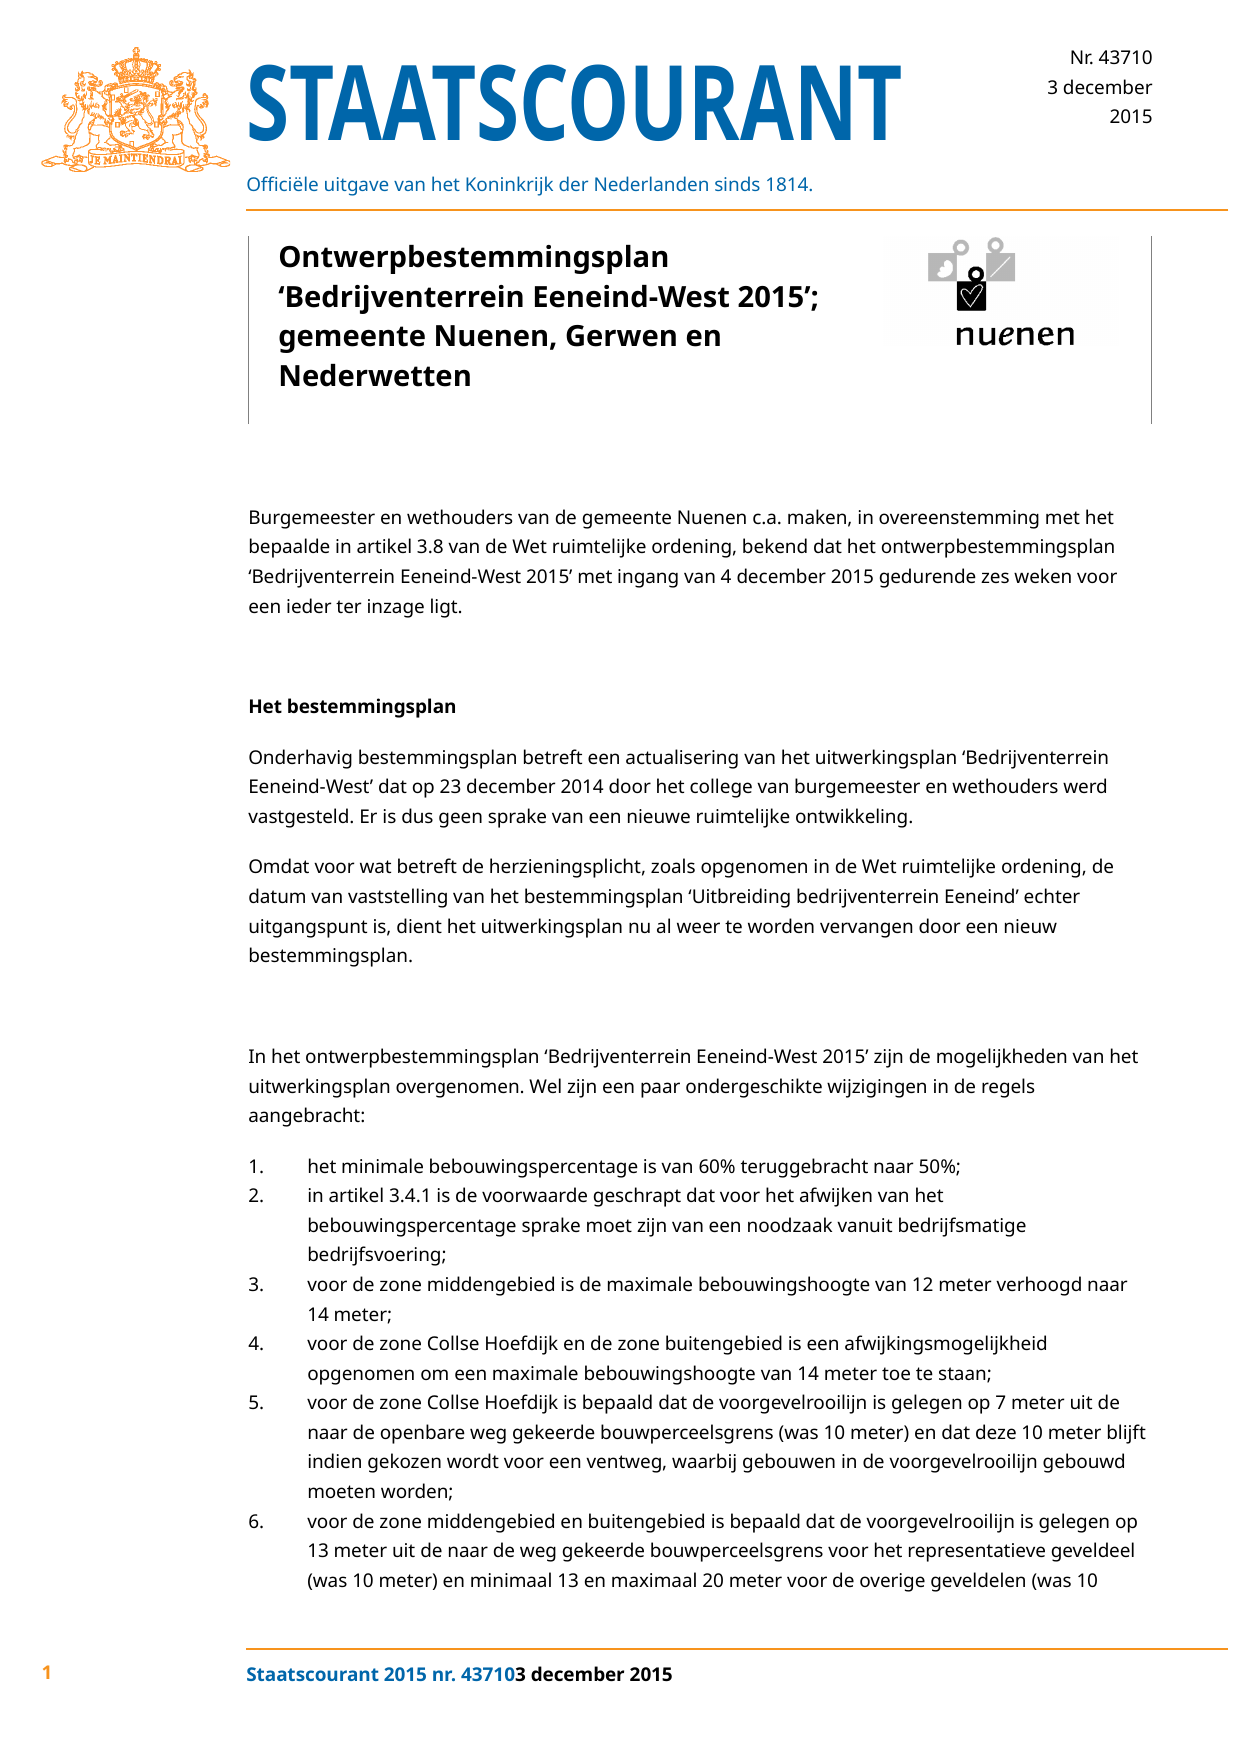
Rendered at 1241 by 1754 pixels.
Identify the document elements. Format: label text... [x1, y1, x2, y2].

table_header Ontwerpbestemmingsplan ‘Bedrijventerrein Eeneind-West 2015’; gemeente Nuenen, Gerwen en Nederwetten [249, 236, 850, 424]
text Burgemeester en wethouders van de gemeente Nuenen c.a. maken, in overeenstemming met het bepaalde in artikel 3.8 van de Wet ruimtelijke ordening, bekend dat het ontwerpbestemmingsplan ‘Bedrijventerrein Eeneind-West 2015’ met ingang van 4 december 2015 gedurende zes weken voor een ieder ter inzage ligt. [248, 504, 1152, 618]
picture [882, 236, 1119, 346]
text In het ontwerpbestemmingsplan ‘Bedrijventerrein Eeneind-West 2015’ zijn de mogelijkheden van het uitwerkingsplan overgenomen. Wel zijn een paar ondergeschikte wijzigingen in de regels aangebracht: [248, 1043, 1152, 1128]
list voor de zone Collse Hoefdijk is bepaald dat de voorgevelrooilijn is gelegen op 7 meter uit de naar de openbare weg gekeerde bouwperceelsgrens (was 10 meter) en dat deze 10 meter blijft indien gekozen wordt voor een ventweg, waarbij gebouwen in de voorgevelrooilijn gebouwd moeten worden; [248, 1389, 1152, 1504]
table_header [850, 236, 1151, 424]
text Onderhavig bestemmingsplan betreft een actualisering van het uitwerkingsplan ‘Bedrijventerrein Eeneind-West’ dat op 23 december 2014 door het college van burgemeester en wethouders werd vastgesteld. Er is dus geen sprake van een nieuwe ruimtelijke ontwikkeling. [248, 744, 1152, 829]
text Het bestemmingsplan [248, 694, 1152, 719]
text Omdat voor wat betreft de herzieningsplicht, zoals opgenomen in de Wet ruimtelijke ordening, de datum van vaststelling van het bestemmingsplan ‘Uitbreiding bedrijventerrein Eeneind’ echter uitgangspunt is, dient het uitwerkingsplan nu al weer te worden vervangen door een nieuw bestemmingsplan. [248, 854, 1152, 968]
list het minimale bebouwingspercentage is van 60% teruggebracht naar 50%; [248, 1153, 1152, 1178]
picture [41, 47, 231, 172]
list in artikel 3.4.1 is de voorwaarde geschrapt dat voor het afwijken van het bebouwingspercentage sprake moet zijn van een noodzaak vanuit bedrijfsmatige bedrijfsvoering; [248, 1182, 1152, 1267]
list voor de zone middengebied en buitengebied is bepaald dat de voorgevelrooilijn is gelegen op 13 meter uit de naar de weg gekeerde bouwperceelsgrens voor het representatieve geveldeel (was 10 meter) en minimaal 13 en maximaal 20 meter voor de overige geveldelen (was 10 [248, 1508, 1152, 1593]
list voor de zone Collse Hoefdijk en de zone buitengebied is een afwijkingsmogelijkheid opgenomen om een maximale bebouwingshoogte van 14 meter toe te staan; [248, 1330, 1152, 1386]
list voor de zone middengebied is de maximale bebouwingshoogte van 12 meter verhoogd naar 14 meter; [248, 1271, 1152, 1326]
